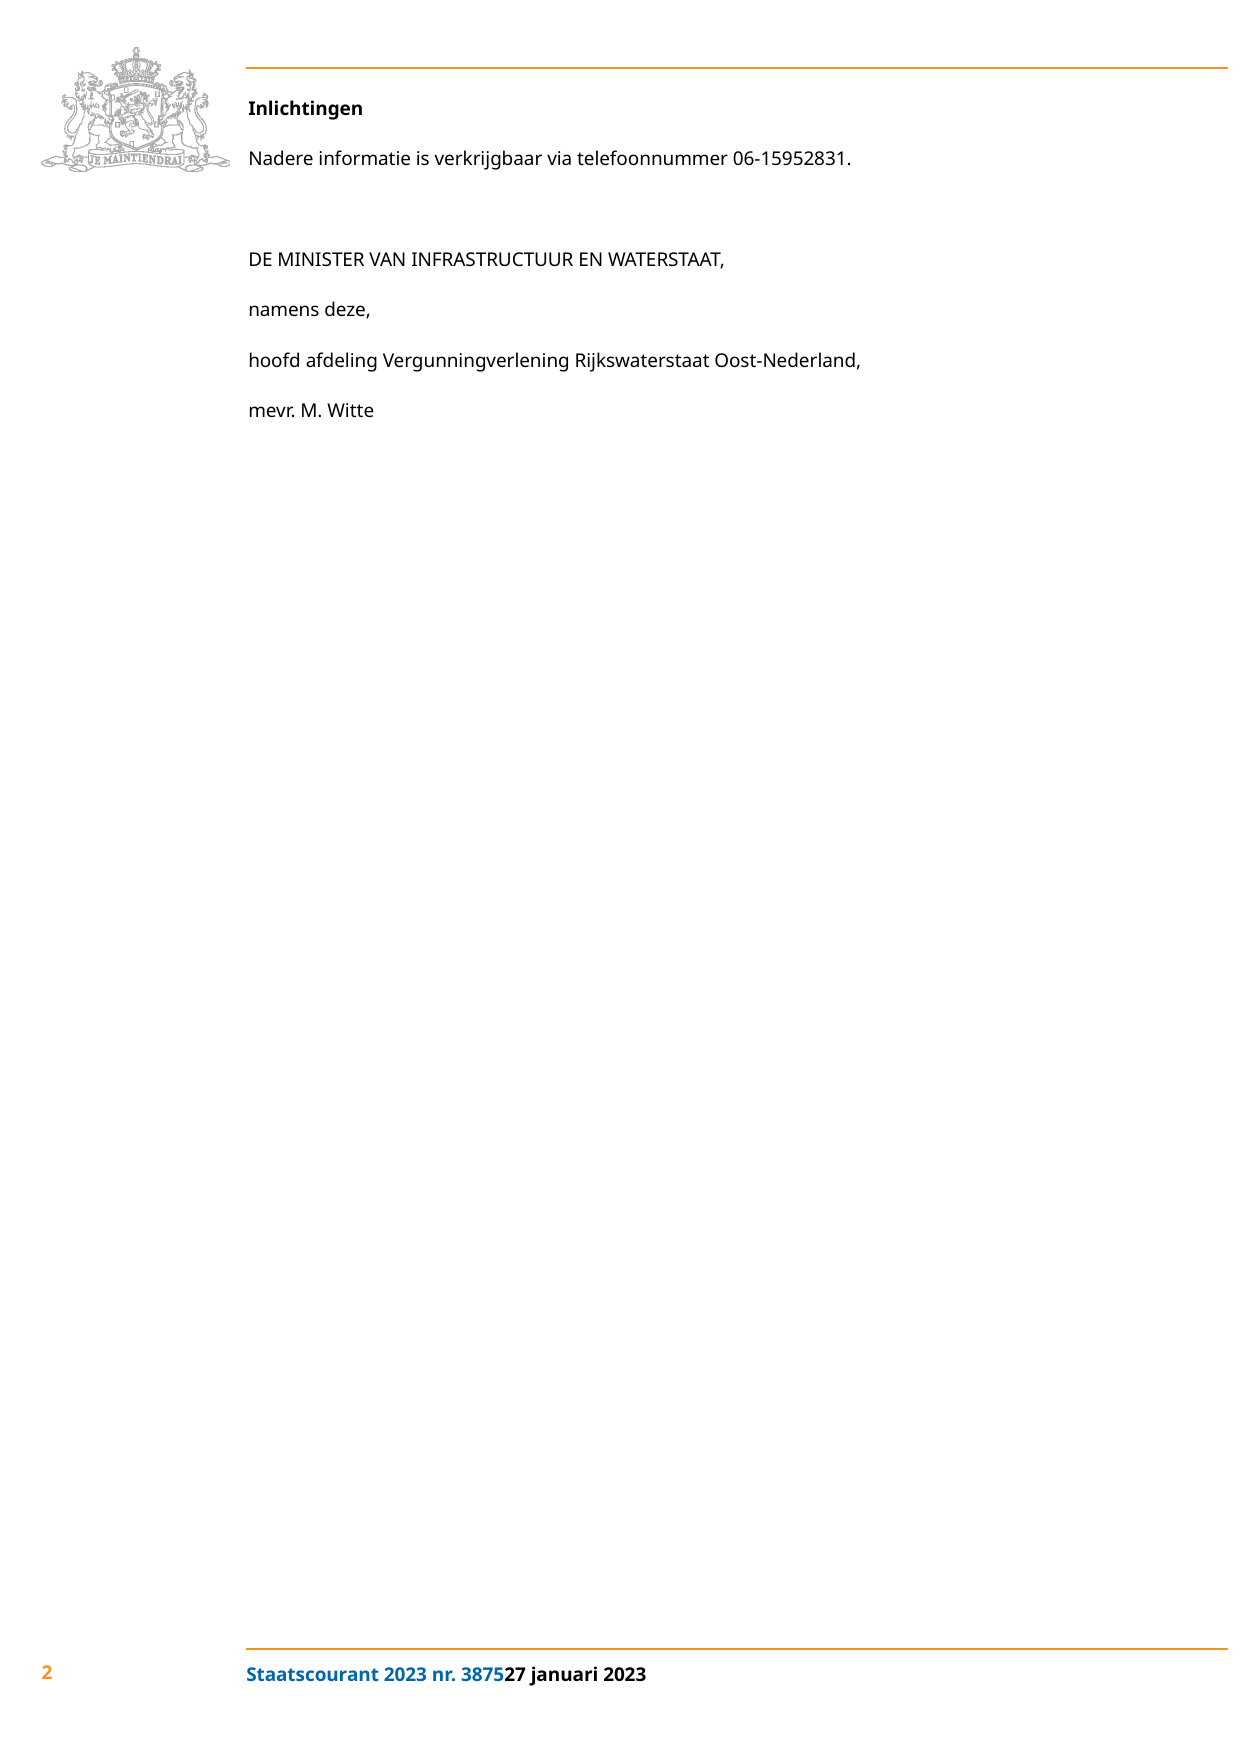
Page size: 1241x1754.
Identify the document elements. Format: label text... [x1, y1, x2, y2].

text DE MINISTER VAN INFRASTRUCTUUR EN WATERSTAAT, [248, 246, 1152, 272]
text Nadere informatie is verkrijgbaar via telefoonnummer 06-15952831. [248, 145, 1152, 171]
text mevr. M. Witte [248, 397, 1152, 423]
text Inlichtingen [248, 95, 1152, 121]
text hoofd afdeling Vergunningverlening Rijkswaterstaat Oost-Nederland, [248, 347, 1152, 373]
picture [41, 47, 231, 172]
text namens deze, [248, 296, 1152, 322]
